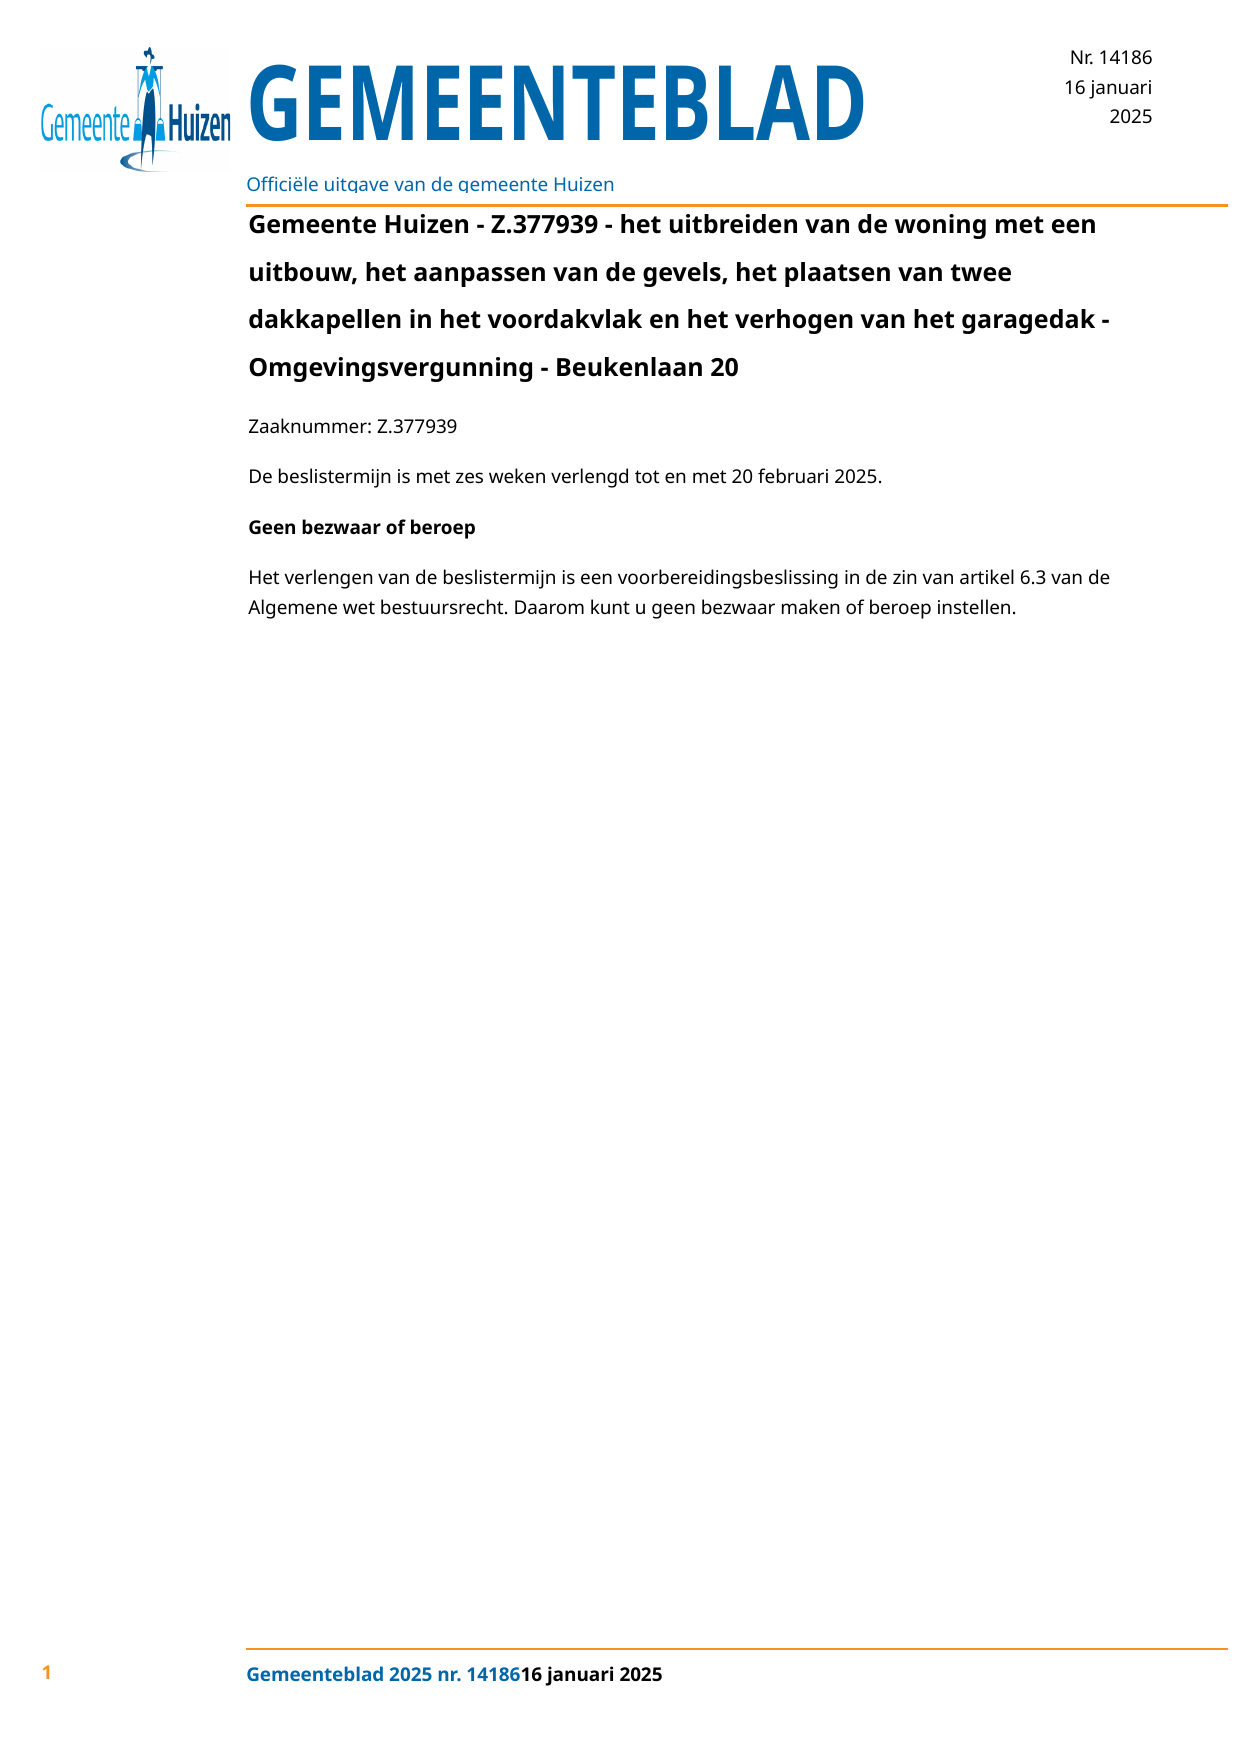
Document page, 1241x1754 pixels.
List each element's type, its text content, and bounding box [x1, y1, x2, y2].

text De beslistermijn is met zes weken verlengd tot en met 20 februari 2025. [248, 463, 1152, 489]
picture [41, 47, 231, 172]
text Het verlengen van de beslistermijn is een voorbereidingsbeslissing in de zin van artikel 6.3 van de Algemene wet bestuursrecht. Daarom kunt u geen bezwaar maken of beroep instellen. [248, 564, 1152, 620]
text Geen bezwaar of beroep [248, 514, 1152, 540]
text Zaaknummer: Z.377939 [248, 413, 1152, 439]
text Gemeente Huizen - Z.377939 - het uitbreiden van de woning met een uitbouw, het aanpassen van de gevels, het plaatsen van twee dakkapellen in het voordakvlak en het verhogen van het garagedak - Omgevingsvergunning - Beukenlaan 20 [248, 207, 1152, 384]
